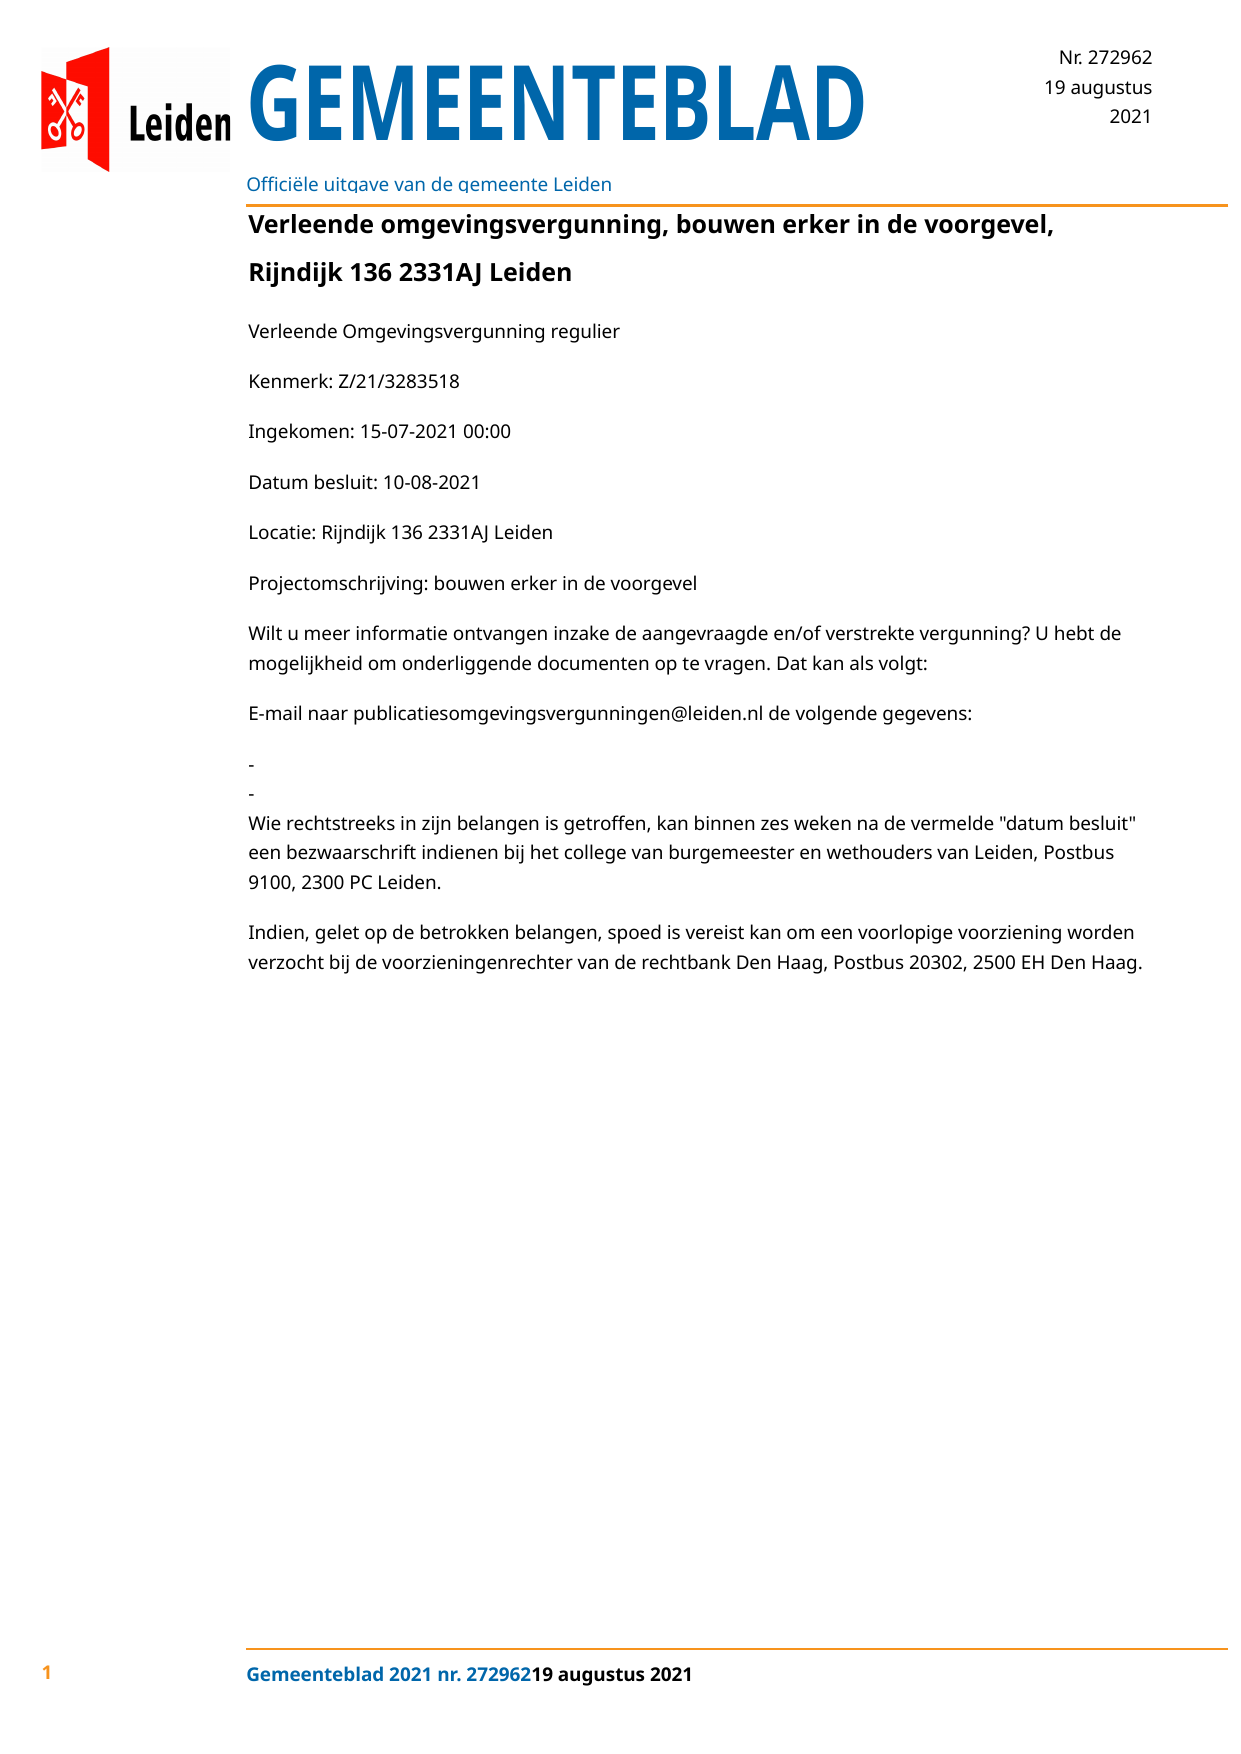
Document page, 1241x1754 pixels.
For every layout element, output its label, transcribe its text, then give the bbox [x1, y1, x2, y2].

text Wilt u meer informatie ontvangen inzake de aangevraagde en/of verstrekte vergunning? U hebt de mogelijkheid om onderliggende documenten op te vragen. Dat kan als volgt: [248, 620, 1152, 676]
picture [41, 47, 231, 172]
text Locatie: Rijndijk 136 2331AJ Leiden [248, 519, 1152, 545]
text E-mail naar publicatiesomgevingsvergunningen@leiden.nl de volgende gegevens: [248, 700, 1152, 726]
text Indien, gelet op de betrokken belangen, spoed is vereist kan om een voorlopige voorziening worden verzocht bij de voorzieningenrechter van de rechtbank Den Haag, Postbus 20302, 2500 EH Den Haag. [248, 919, 1152, 975]
text Wie rechtstreeks in zijn belangen is getroffen, kan binnen zes weken na de vermelde "datum besluit" een bezwaarschrift indienen bij het college van burgemeester en wethouders van Leiden, Postbus 9100, 2300 PC Leiden. [248, 810, 1152, 895]
text Ingekomen: 15-07-2021 00:00 [248, 419, 1152, 444]
text Verleende Omgevingsvergunning regulier [248, 318, 1152, 344]
text Kenmerk: Z/21/3283518 [248, 368, 1152, 394]
text Verleende omgevingsvergunning, bouwen erker in de voorgevel, Rijndijk 136 2331AJ Leiden [248, 207, 1152, 288]
text Projectomschrijving: bouwen erker in de voorgevel [248, 570, 1152, 596]
text Datum besluit: 10-08-2021 [248, 469, 1152, 495]
